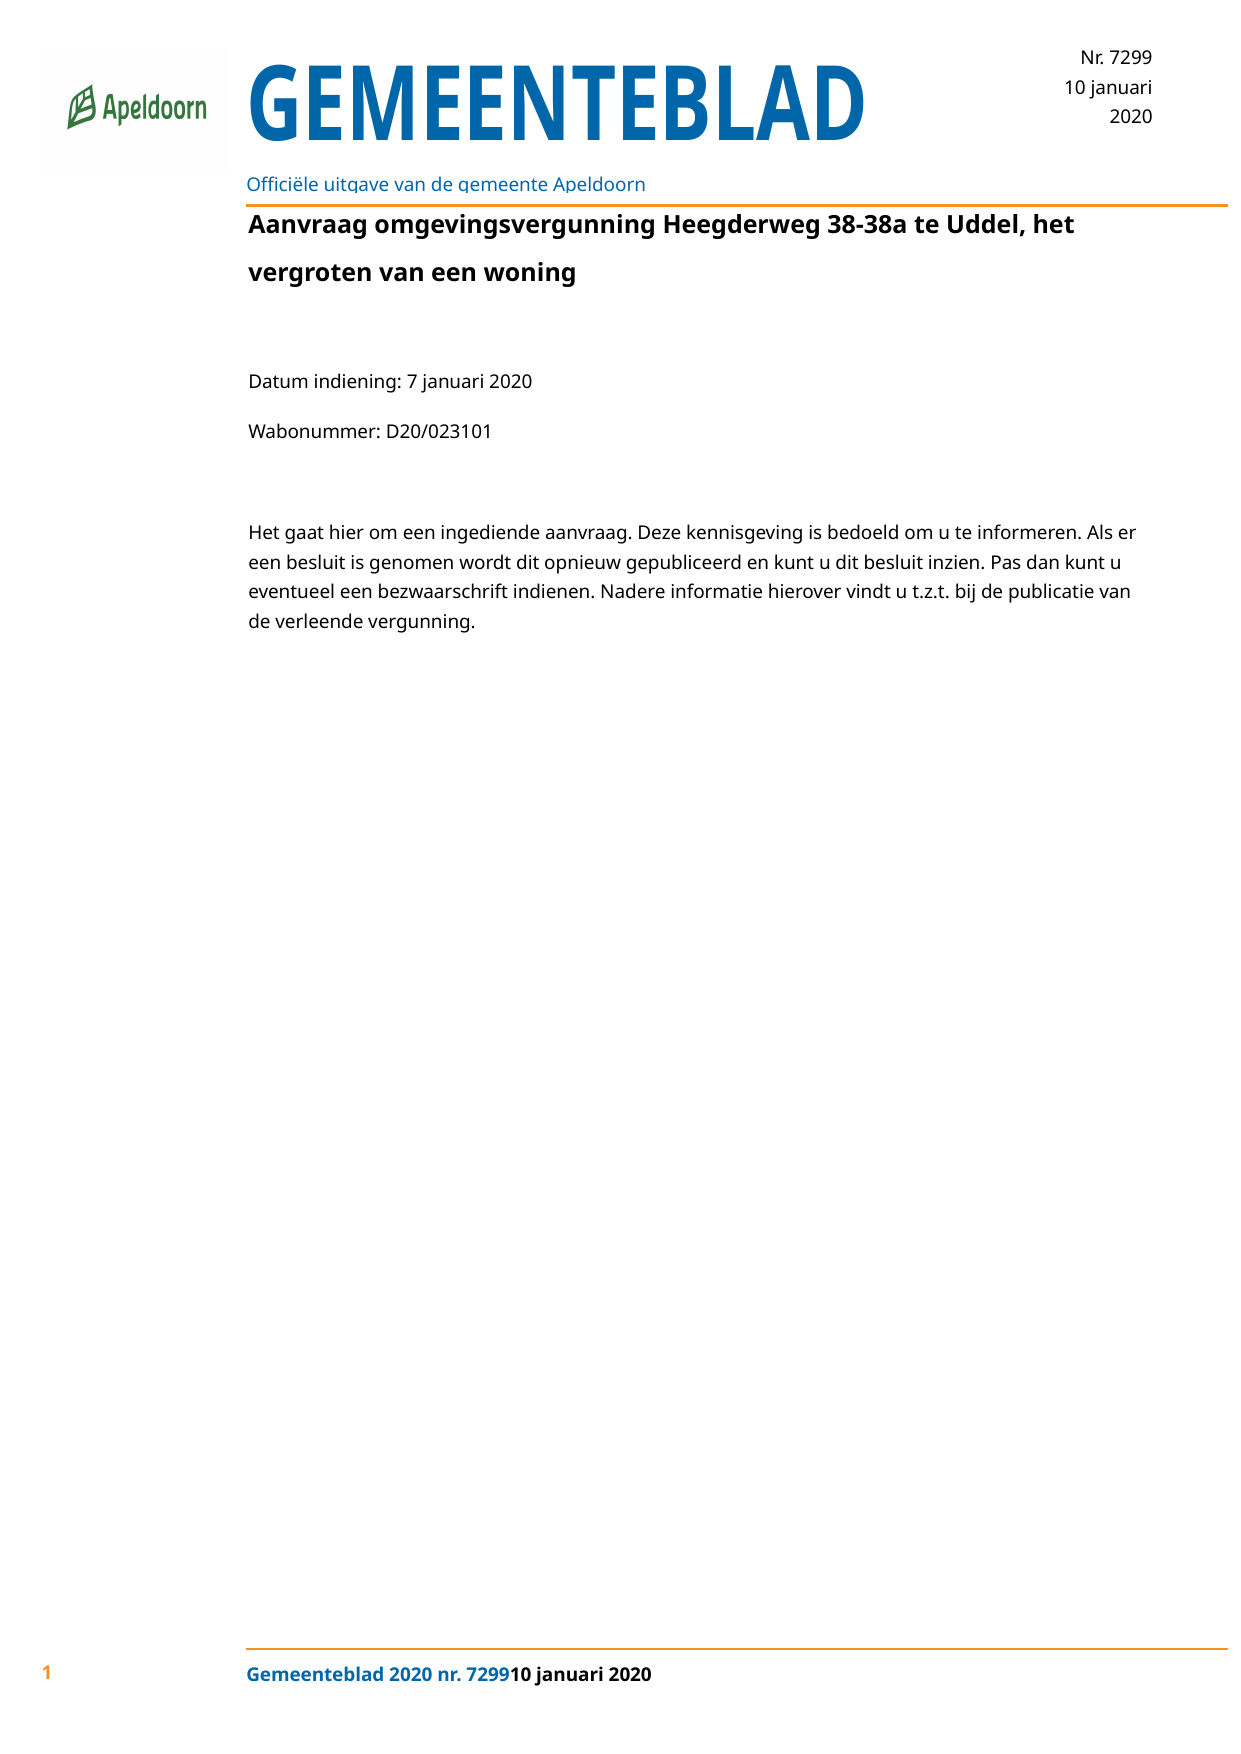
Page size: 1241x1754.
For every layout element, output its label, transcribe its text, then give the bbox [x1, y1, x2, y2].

text Wabonummer: D20/023101 [248, 419, 1152, 444]
text Het gaat hier om een ingediende aanvraag. Deze kennisgeving is bedoeld om u te informeren. Als er een besluit is genomen wordt dit opnieuw gepubliceerd en kunt u dit besluit inzien. Pas dan kunt u eventueel een bezwaarschrift indienen. Nadere informatie hierover vindt u t.z.t. bij de publicatie van de verleende vergunning. [248, 519, 1152, 634]
text Aanvraag omgevingsvergunning Heegderweg 38-38a te Uddel, het vergroten van een woning [248, 207, 1152, 288]
text Datum indiening: 7 januari 2020 [248, 368, 1152, 394]
picture [41, 47, 231, 172]
